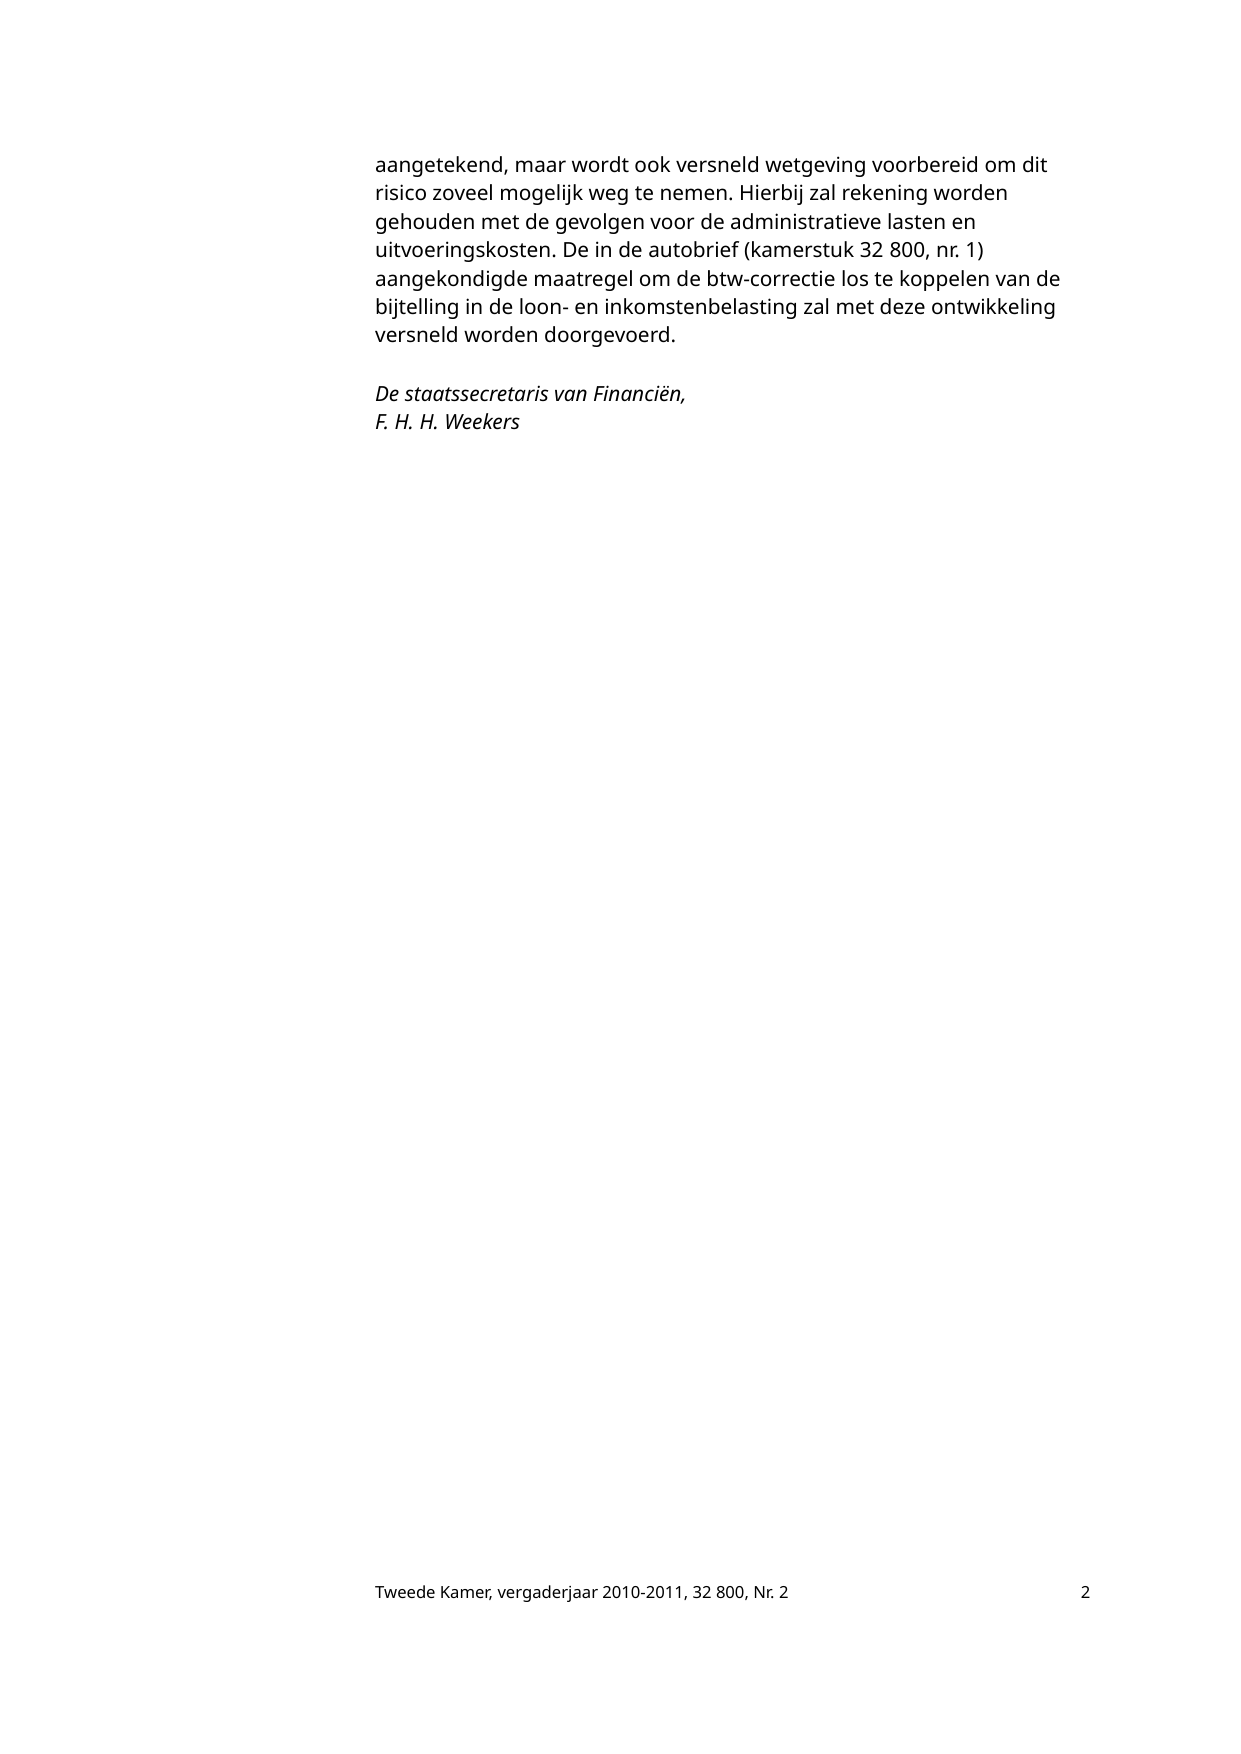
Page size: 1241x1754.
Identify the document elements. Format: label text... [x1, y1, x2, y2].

text aangetekend, maar wordt ook versneld wetgeving voorbereid om dit risico zoveel mogelijk weg te nemen. Hierbij zal rekening worden gehouden met de gevolgen voor de administratieve lasten en uitvoeringskosten. De in de autobrief (kamerstuk 32 800, nr. 1) aangekondigde maatregel om de btw-correctie los te koppelen van de bijtelling in de loon- en inkomstenbelasting zal met deze ontwikkeling versneld worden doorgevoerd. [375, 150, 1090, 349]
text F. H. H. Weekers [375, 407, 1090, 436]
text De staatssecretaris van Financiën, [375, 379, 1090, 407]
